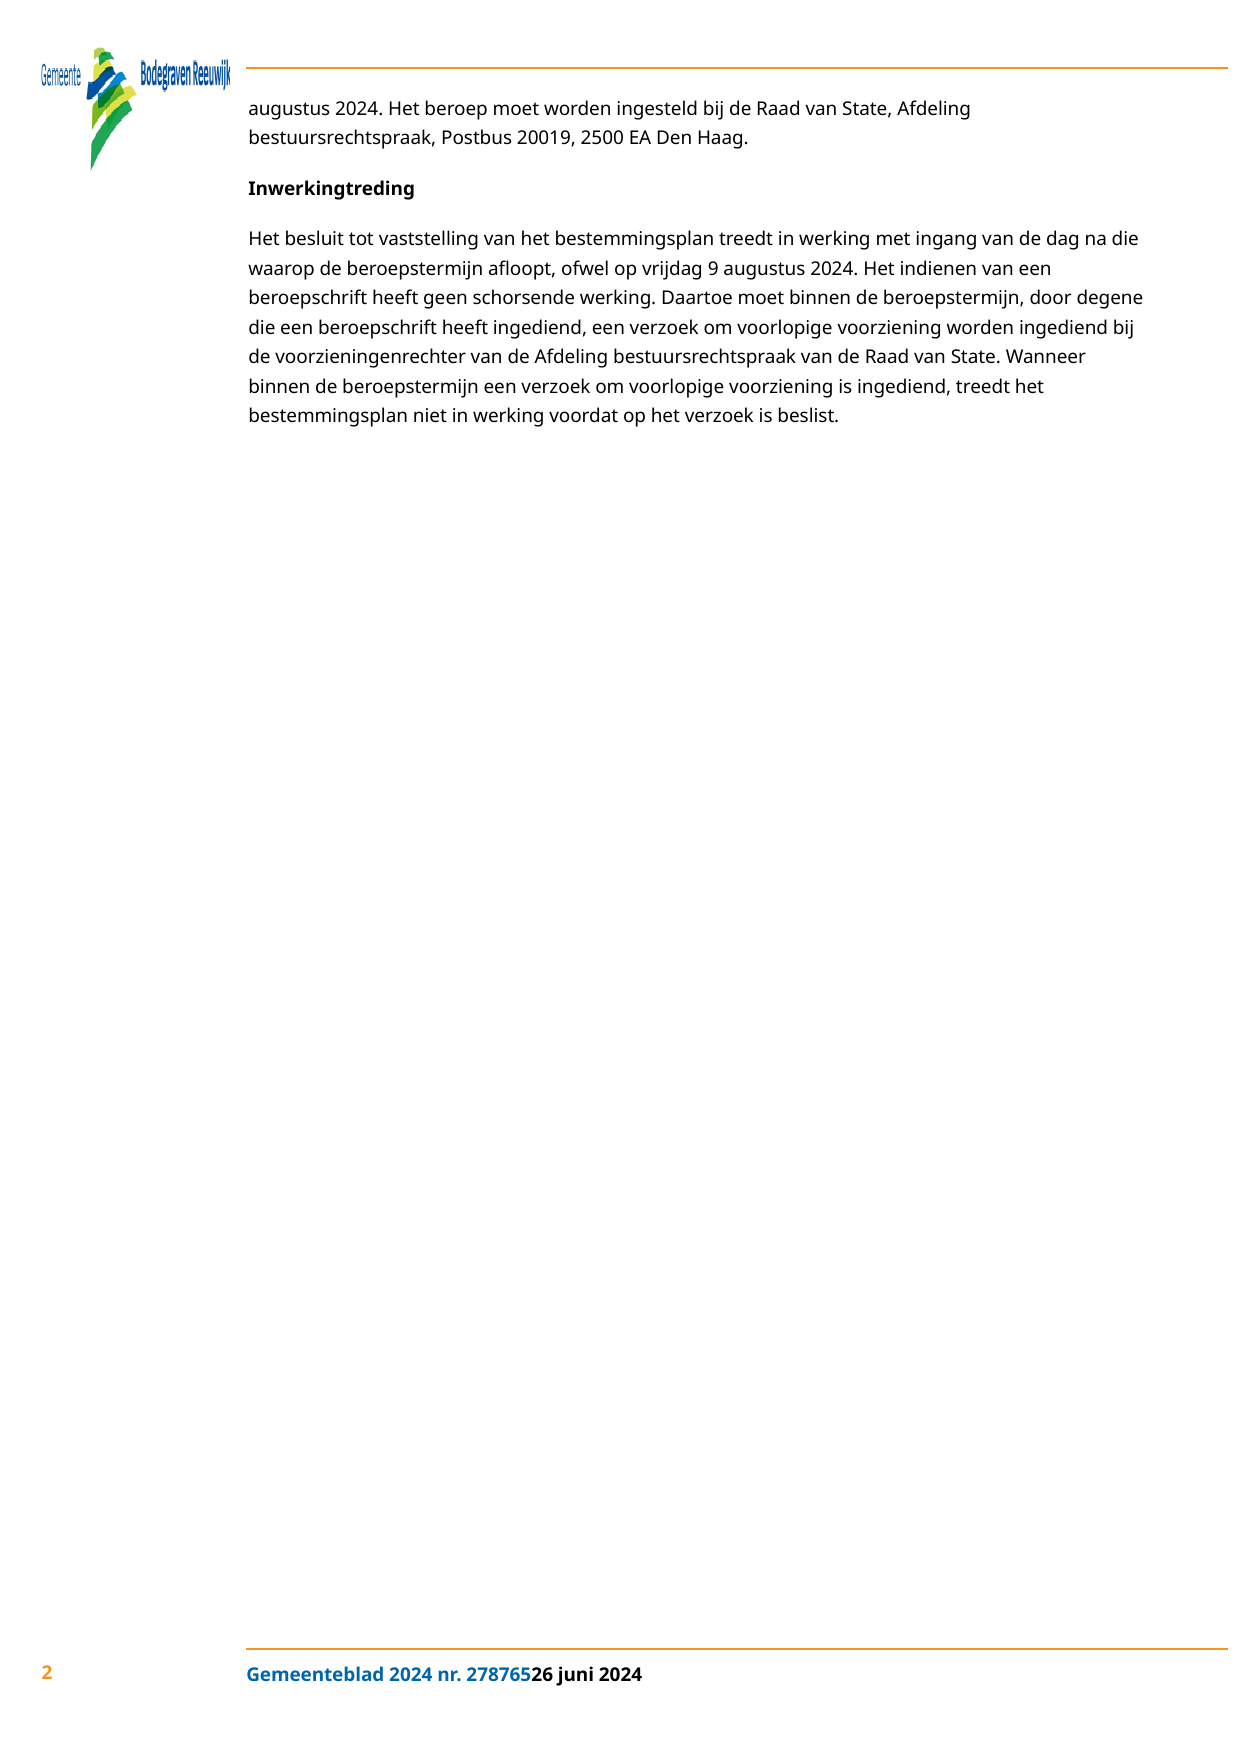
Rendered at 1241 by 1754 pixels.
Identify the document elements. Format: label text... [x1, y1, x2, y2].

text Inwerkingtreding [248, 175, 1152, 201]
text Het besluit tot vaststelling van het bestemmingsplan treedt in werking met ingang van de dag na die waarop de beroepstermijn afloopt, ofwel op vrijdag 9 augustus 2024. Het indienen van een beroepschrift heeft geen schorsende werking. Daartoe moet binnen de beroepstermijn, door degene die een beroepschrift heeft ingediend, een verzoek om voorlopige voorziening worden ingediend bij de voorzieningenrechter van de Afdeling bestuursrechtspraak van de Raad van State. Wanneer binnen de beroepstermijn een verzoek om voorlopige voorziening is ingediend, treedt het bestemmingsplan niet in werking voordat op het verzoek is beslist. [248, 225, 1152, 428]
text augustus 2024. Het beroep moet worden ingesteld bij de Raad van State, Afdeling bestuursrechtspraak, Postbus 20019, 2500 EA Den Haag. [248, 95, 1152, 150]
picture [41, 47, 231, 172]
